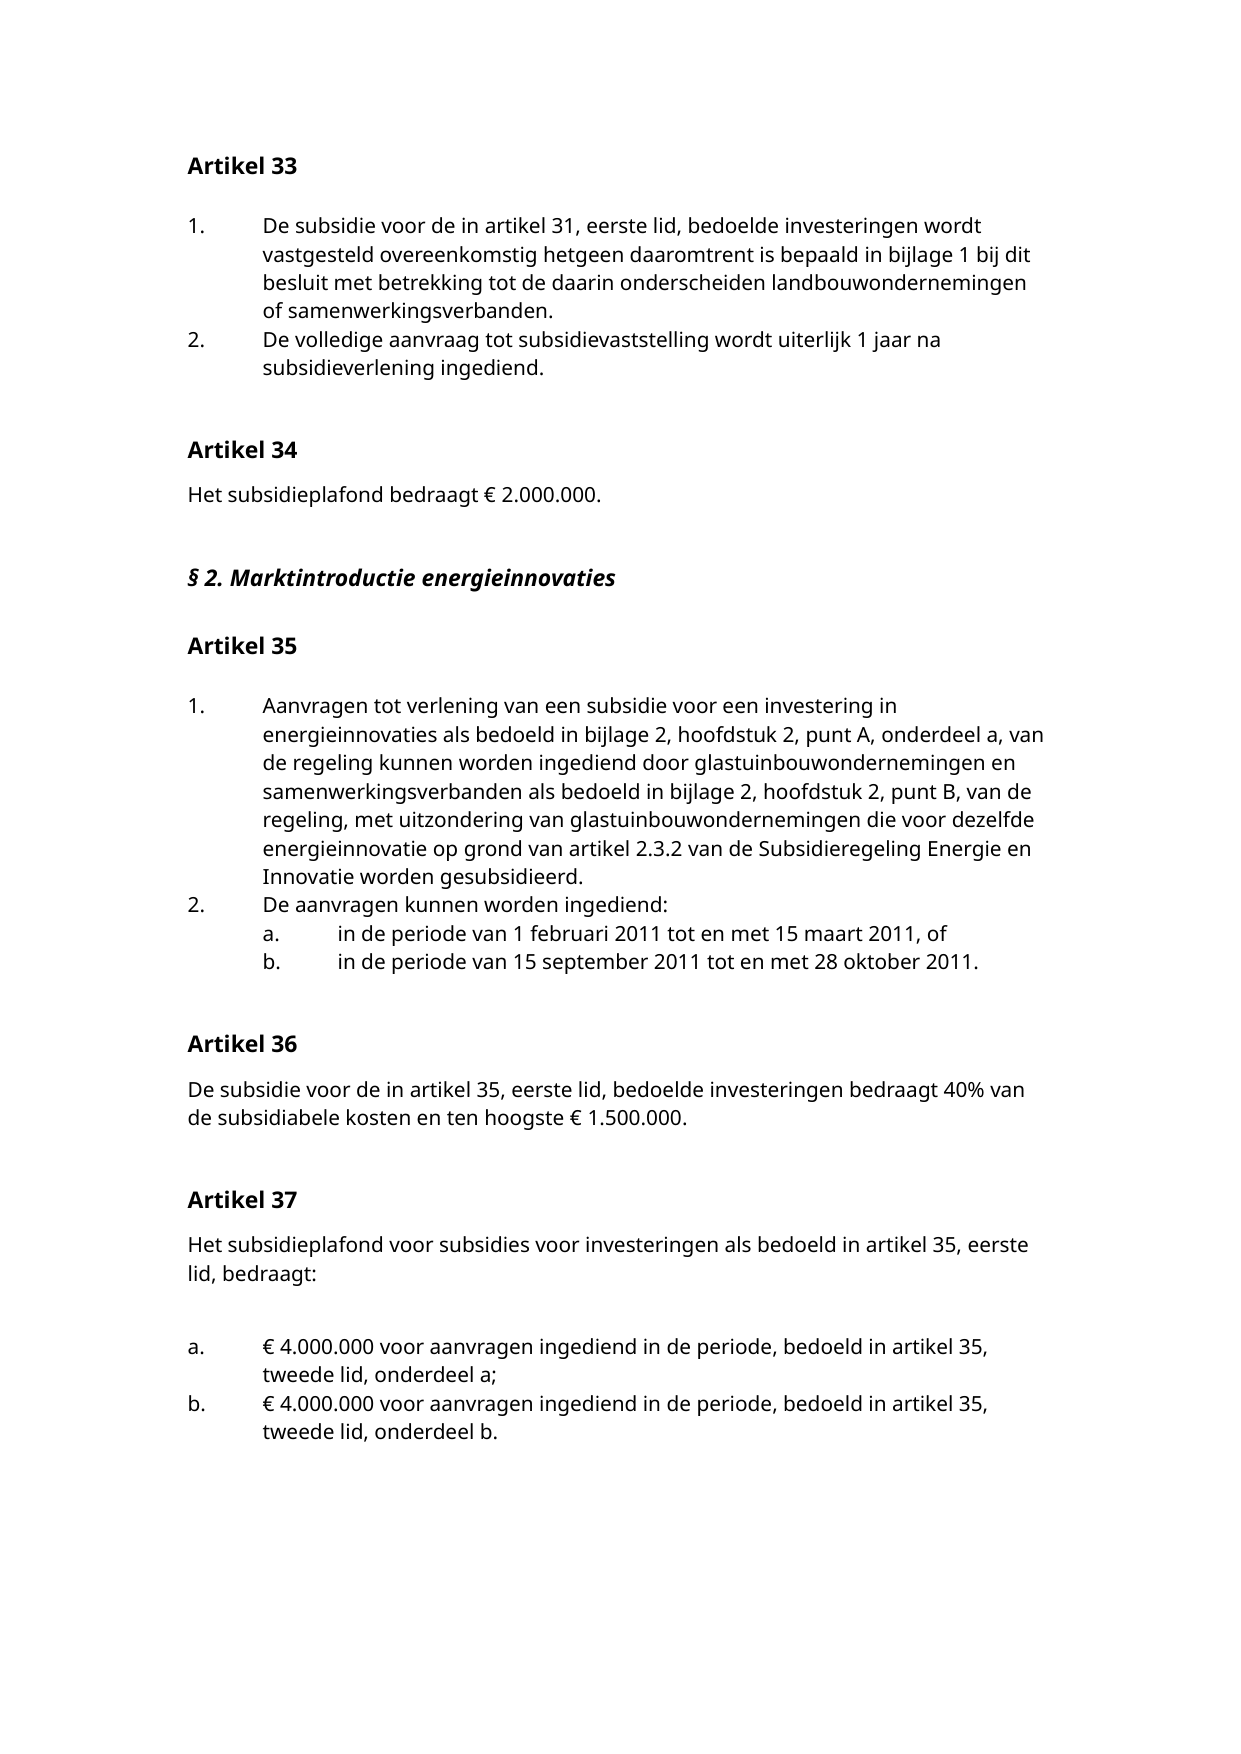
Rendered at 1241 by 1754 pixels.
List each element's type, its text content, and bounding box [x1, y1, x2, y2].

subtitle Artikel 36 [187, 1028, 1053, 1060]
text Het subsidieplafond voor subsidies voor investeringen als bedoeld in artikel 35, eerste lid, bedraagt: [187, 1230, 1053, 1287]
list € 4.000.000 voor aanvragen ingediend in de periode, bedoeld in artikel 35, tweede lid, onderdeel b. [187, 1389, 1053, 1446]
text Het subsidieplafond bedraagt € 2.000.000. [187, 481, 1053, 509]
list De aanvragen kunnen worden ingediend: [187, 891, 1053, 919]
subtitle Artikel 37 [187, 1184, 1053, 1215]
list in de periode van 15 september 2011 tot en met 28 oktober 2011. [262, 947, 1053, 976]
list in de periode van 1 februari 2011 tot en met 15 maart 2011, of [262, 919, 1053, 947]
subtitle Artikel 35 [187, 630, 1053, 662]
list De subsidie voor de in artikel 31, eerste lid, bedoelde investeringen wordt vastgesteld overeenkomstig hetgeen daaromtrent is bepaald in bijlage 1 bij dit besluit met betrekking tot de daarin onderscheiden landbouwondernemingen of samenwerkingsverbanden. [187, 211, 1053, 325]
text De subsidie voor de in artikel 35, eerste lid, bedoelde investeringen bedraagt 40% van de subsidiabele kosten en ten hoogste € 1.500.000. [187, 1075, 1053, 1132]
list € 4.000.000 voor aanvragen ingediend in de periode, bedoeld in artikel 35, tweede lid, onderdeel a; [187, 1332, 1053, 1389]
list De volledige aanvraag tot subsidievaststelling wordt uiterlijk 1 jaar na subsidieverlening ingediend. [187, 325, 1053, 382]
subtitle Artikel 33 [187, 150, 1053, 181]
subtitle Artikel 34 [187, 434, 1053, 466]
list Aanvragen tot verlening van een subsidie voor een investering in energieinnovaties als bedoeld in bijlage 2, hoofdstuk 2, punt A, onderdeel a, van de regeling kunnen worden ingediend door glastuinbouwondernemingen en samenwerkingsverbanden als bedoeld in bijlage 2, hoofdstuk 2, punt B, van de regeling, met uitzondering van glastuinbouwondernemingen die voor dezelfde energieinnovatie op grond van artikel 2.3.2 van de Subsidieregeling Energie en Innovatie worden gesubsidieerd. [187, 692, 1053, 891]
subtitle § 2. Marktintroductie energieinnovaties [187, 562, 1053, 593]
